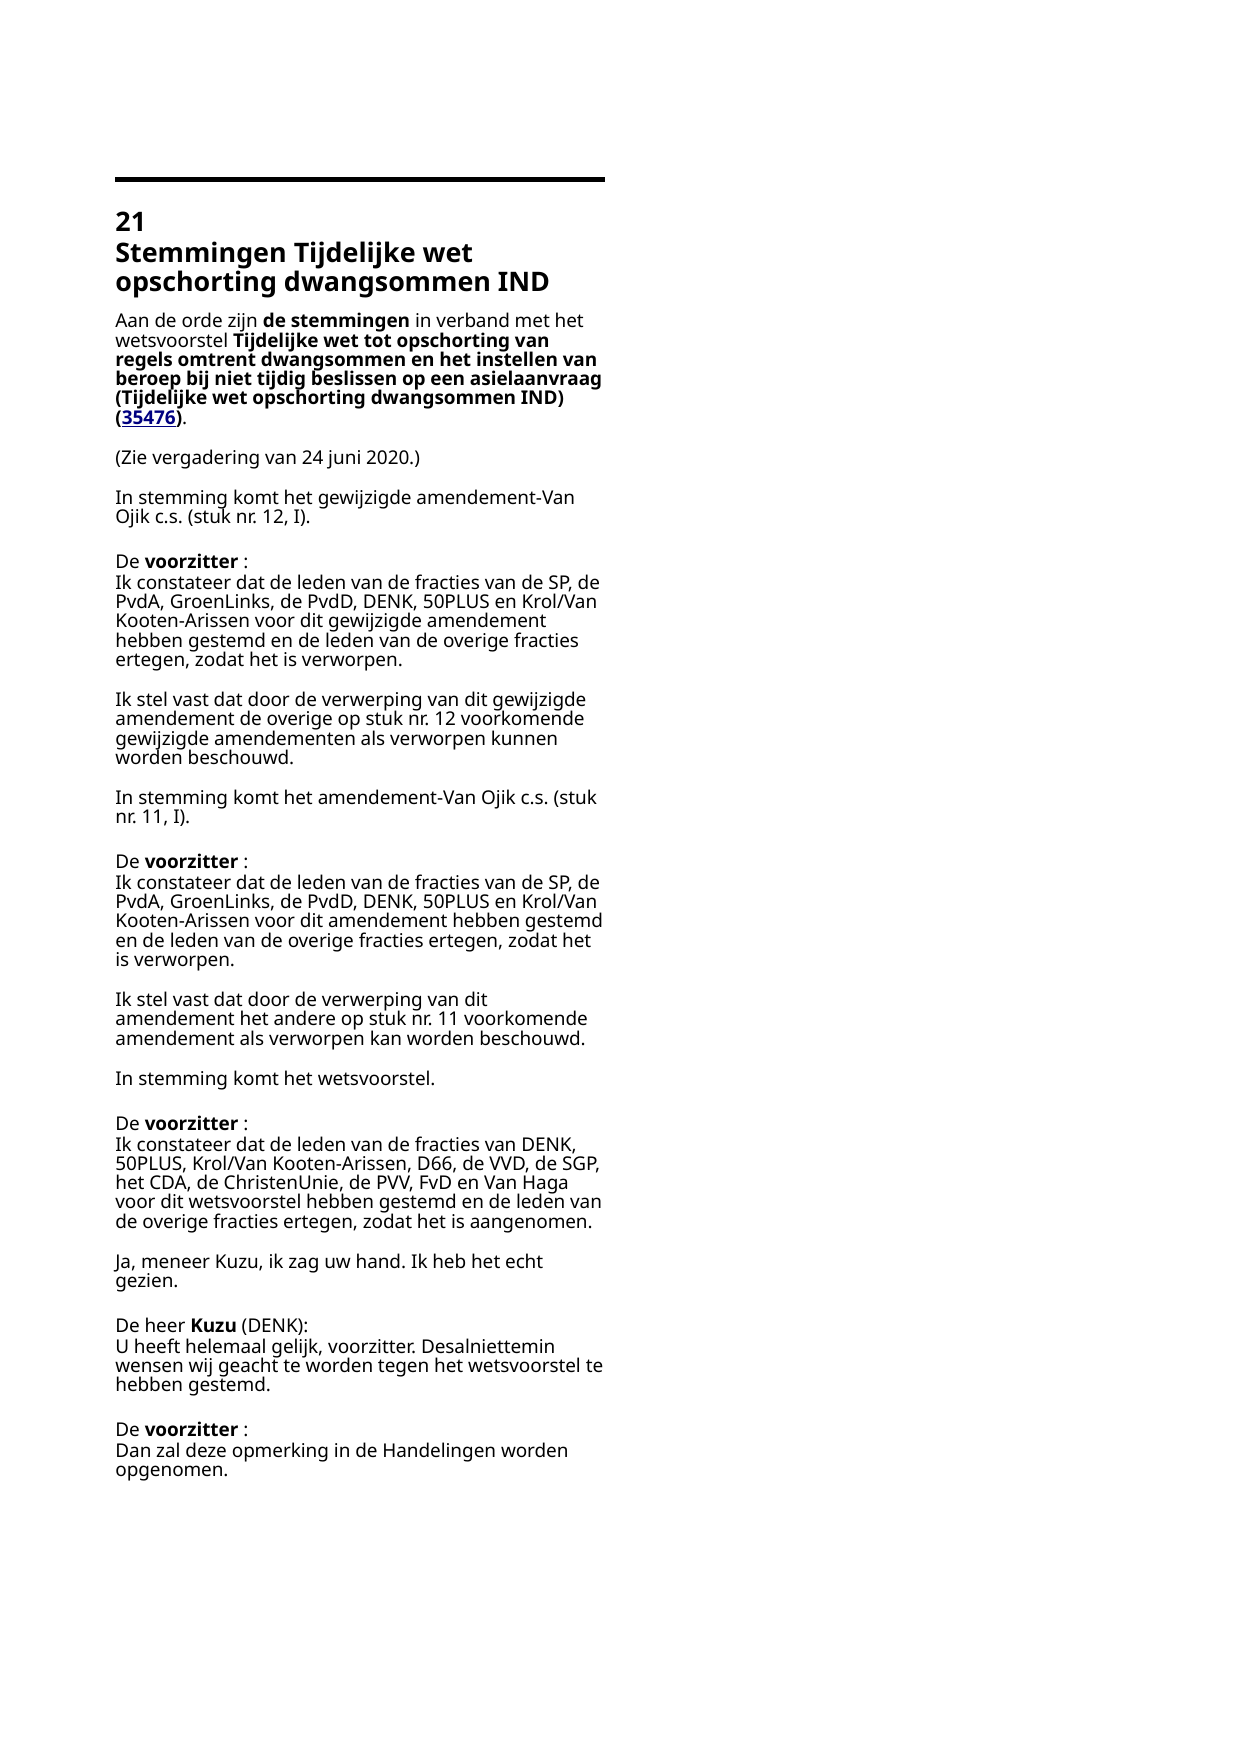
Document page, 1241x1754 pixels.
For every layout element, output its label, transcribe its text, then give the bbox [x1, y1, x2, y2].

text In stemming komt het amendement-Van Ojik c.s. (stuk nr. 11, I). [115, 789, 605, 827]
text Ik stel vast dat door de verwerping van dit gewijzigde amendement de overige op stuk nr. 12 voorkomende gewijzigde amendementen als verworpen kunnen worden beschouwd. [115, 691, 605, 768]
text De voorzitter : [115, 848, 605, 874]
text Ik constateer dat de leden van de fracties van de SP, de PvdA, GroenLinks, de PvdD, DENK, 50PLUS en Krol/Van Kooten-Arissen voor dit amendement hebben gestemd en de leden van de overige fracties ertegen, zodat het is verworpen. [115, 874, 605, 970]
text Ja, meneer Kuzu, ik zag uw hand. Ik heb het echt gezien. [115, 1253, 605, 1291]
text (Zie vergadering van 24 juni 2020.) [115, 449, 605, 468]
text Ik stel vast dat door de verwerping van dit amendement het andere op stuk nr. 11 voorkomende amendement als verworpen kan worden beschouwd. [115, 991, 605, 1049]
text U heeft helemaal gelijk, voorzitter. Desalniettemin wensen wij geacht te worden tegen het wetsvoorstel te hebben gestemd. [115, 1338, 605, 1396]
text 21 [115, 203, 605, 239]
text De voorzitter : [115, 1416, 605, 1442]
text Ik constateer dat de leden van de fracties van de SP, de PvdA, GroenLinks, de PvdD, DENK, 50PLUS en Krol/Van Kooten-Arissen voor dit gewijzigde amendement hebben gestemd en de leden van de overige fracties ertegen, zodat het is verworpen. [115, 574, 605, 670]
text Ik constateer dat de leden van de fracties van DENK, 50PLUS, Krol/Van Kooten-Arissen, D66, de VVD, de SGP, het CDA, de ChristenUnie, de PVV, FvD en Van Haga voor dit wetsvoorstel hebben gestemd en de leden van de overige fracties ertegen, zodat het is aangenomen. [115, 1136, 605, 1232]
text De voorzitter : [115, 1110, 605, 1136]
text Stemmingen Tijdelijke wet opschorting dwangsommen IND [115, 239, 605, 312]
text De voorzitter : [115, 548, 605, 574]
text De heer Kuzu (DENK): [115, 1312, 605, 1338]
text Dan zal deze opmerking in de Handelingen worden opgenomen. [115, 1442, 605, 1481]
text In stemming komt het gewijzigde amendement-Van Ojik c.s. (stuk nr. 12, I). [115, 489, 605, 527]
text Aan de orde zijn de stemmingen in verband met het wetsvoorstel Tijdelijke wet tot opschorting van regels omtrent dwangsommen en het instellen van beroep bij niet tijdig beslissen op een asielaanvraag (Tijdelijke wet opschorting dwangsommen IND) (35476). [115, 312, 605, 428]
text In stemming komt het wetsvoorstel. [115, 1070, 605, 1089]
